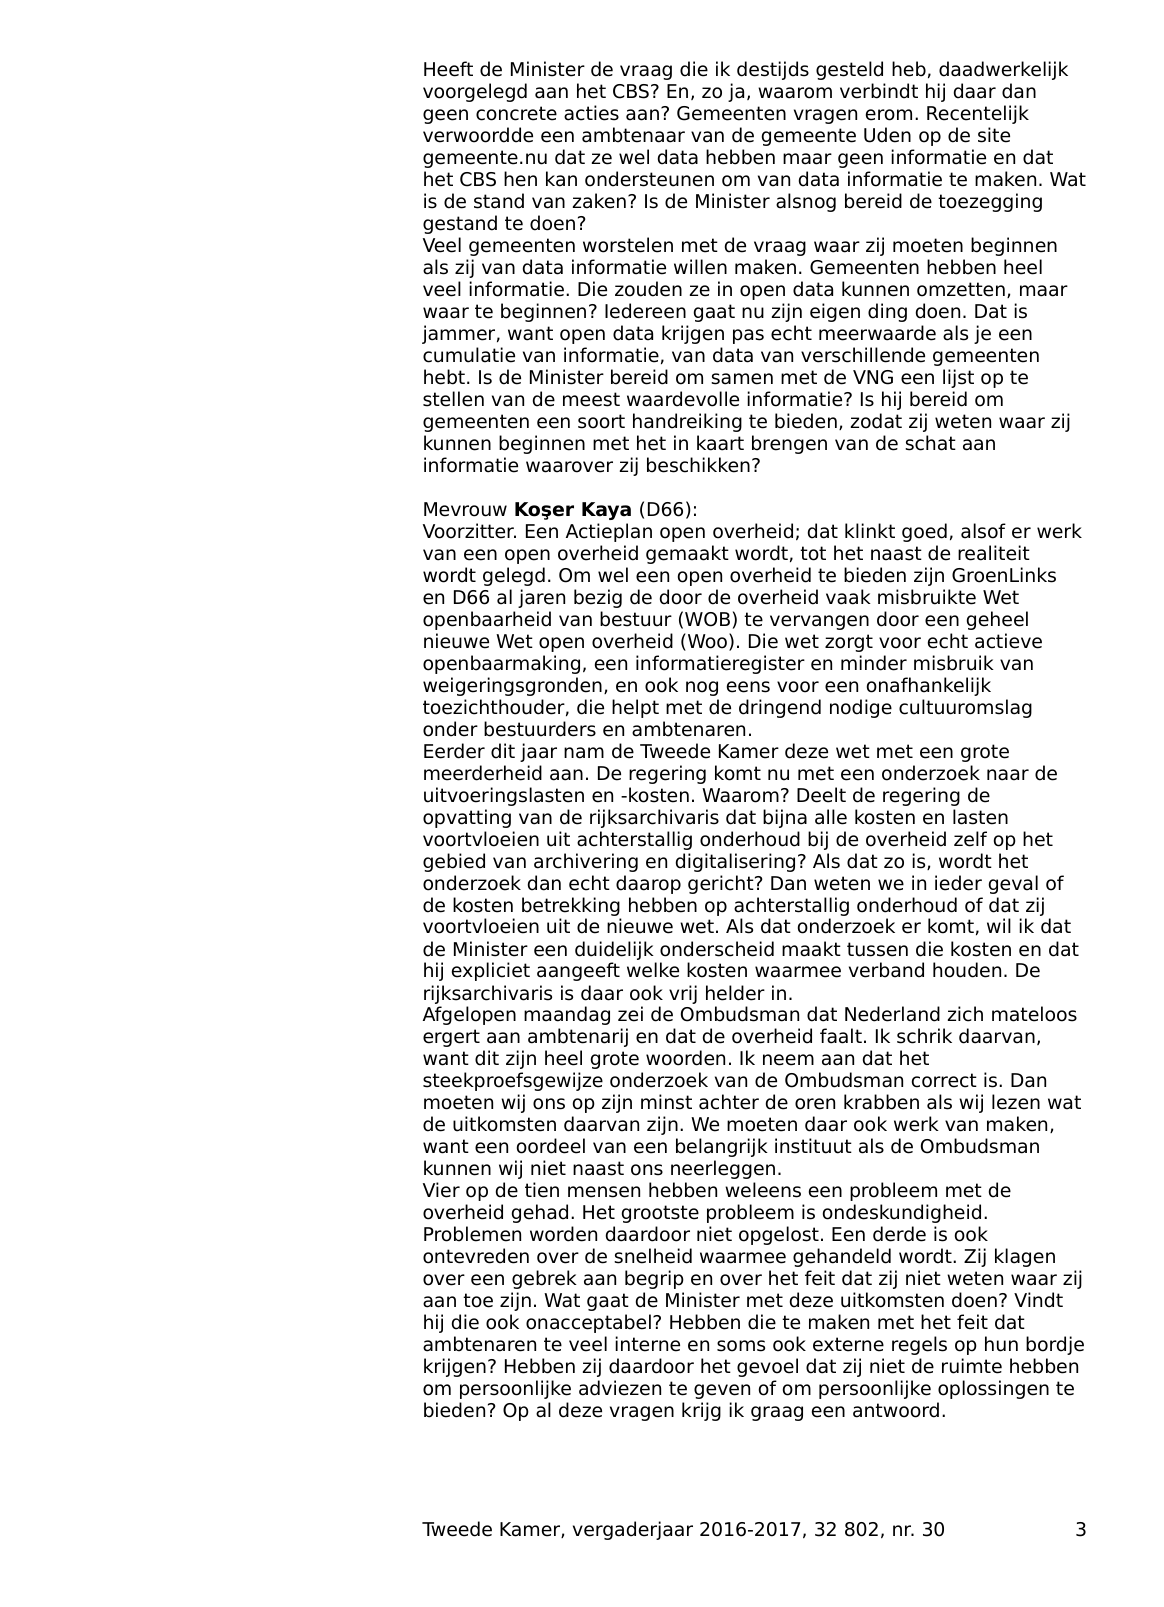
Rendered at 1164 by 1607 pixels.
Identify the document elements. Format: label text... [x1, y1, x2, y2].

text Heeft de Minister de vraag die ik destijds gesteld heb, daadwerkelijk voorgelegd aan het CBS? En, zo ja, waarom verbindt hij daar dan geen concrete acties aan? Gemeenten vragen erom. Recentelijk verwoordde een ambtenaar van de gemeente Uden op de site gemeente.nu dat ze wel data hebben maar geen informatie en dat het CBS hen kan ondersteunen om van data informatie te maken. Wat is de stand van zaken? Is de Minister alsnog bereid de toezegging gestand te doen? [422, 59, 1087, 235]
text Afgelopen maandag zei de Ombudsman dat Nederland zich mateloos ergert aan ambtenarij en dat de overheid faalt. Ik schrik daarvan, want dit zijn heel grote woorden. Ik neem aan dat het steekproefsgewijze onderzoek van de Ombudsman correct is. Dan moeten wij ons op zijn minst achter de oren krabben als wij lezen wat de uitkomsten daarvan zijn. We moeten daar ook werk van maken, want een oordeel van een belangrijk instituut als de Ombudsman kunnen wij niet naast ons neerleggen. [422, 1004, 1087, 1180]
text Mevrouw Koşer Kaya (D66): [422, 499, 1087, 521]
text Vier op de tien mensen hebben weleens een probleem met de overheid gehad. Het grootste probleem is ondeskundigheid. Problemen worden daardoor niet opgelost. Een derde is ook ontevreden over de snelheid waarmee gehandeld wordt. Zij klagen over een gebrek aan begrip en over het feit dat zij niet weten waar zij aan toe zijn. Wat gaat de Minister met deze uitkomsten doen? Vindt hij die ook onacceptabel? Hebben die te maken met het feit dat ambtenaren te veel interne en soms ook externe regels op hun bordje krijgen? Hebben zij daardoor het gevoel dat zij niet de ruimte hebben om persoonlijke adviezen te geven of om persoonlijke oplossingen te bieden? Op al deze vragen krijg ik graag een antwoord. [422, 1180, 1087, 1422]
text Veel gemeenten worstelen met de vraag waar zij moeten beginnen als zij van data informatie willen maken. Gemeenten hebben heel veel informatie. Die zouden ze in open data kunnen omzetten, maar waar te beginnen? Iedereen gaat nu zijn eigen ding doen. Dat is jammer, want open data krijgen pas echt meerwaarde als je een cumulatie van informatie, van data van verschillende gemeenten hebt. Is de Minister bereid om samen met de VNG een lijst op te stellen van de meest waardevolle informatie? Is hij bereid om gemeenten een soort handreiking te bieden, zodat zij weten waar zij kunnen beginnen met het in kaart brengen van de schat aan informatie waarover zij beschikken? [422, 235, 1087, 477]
text Voorzitter. Een Actieplan open overheid; dat klinkt goed, alsof er werk van een open overheid gemaakt wordt, tot het naast de realiteit wordt gelegd. Om wel een open overheid te bieden zijn GroenLinks en D66 al jaren bezig de door de overheid vaak misbruikte Wet openbaarheid van bestuur (WOB) te vervangen door een geheel nieuwe Wet open overheid (Woo). Die wet zorgt voor echt actieve openbaarmaking, een informatieregister en minder misbruik van weigeringsgronden, en ook nog eens voor een onafhankelijk toezichthouder, die helpt met de dringend nodige cultuuromslag onder bestuurders en ambtenaren. [422, 521, 1087, 741]
text Eerder dit jaar nam de Tweede Kamer deze wet met een grote meerderheid aan. De regering komt nu met een onderzoek naar de uitvoeringslasten en -kosten. Waarom? Deelt de regering de opvatting van de rijksarchivaris dat bijna alle kosten en lasten voortvloeien uit achterstallig onderhoud bij de overheid zelf op het gebied van archivering en digitalisering? Als dat zo is, wordt het onderzoek dan echt daarop gericht? Dan weten we in ieder geval of de kosten betrekking hebben op achterstallig onderhoud of dat zij voortvloeien uit de nieuwe wet. Als dat onderzoek er komt, wil ik dat de Minister een duidelijk onderscheid maakt tussen die kosten en dat hij expliciet aangeeft welke kosten waarmee verband houden. De rijksarchivaris is daar ook vrij helder in. [422, 741, 1087, 1004]
